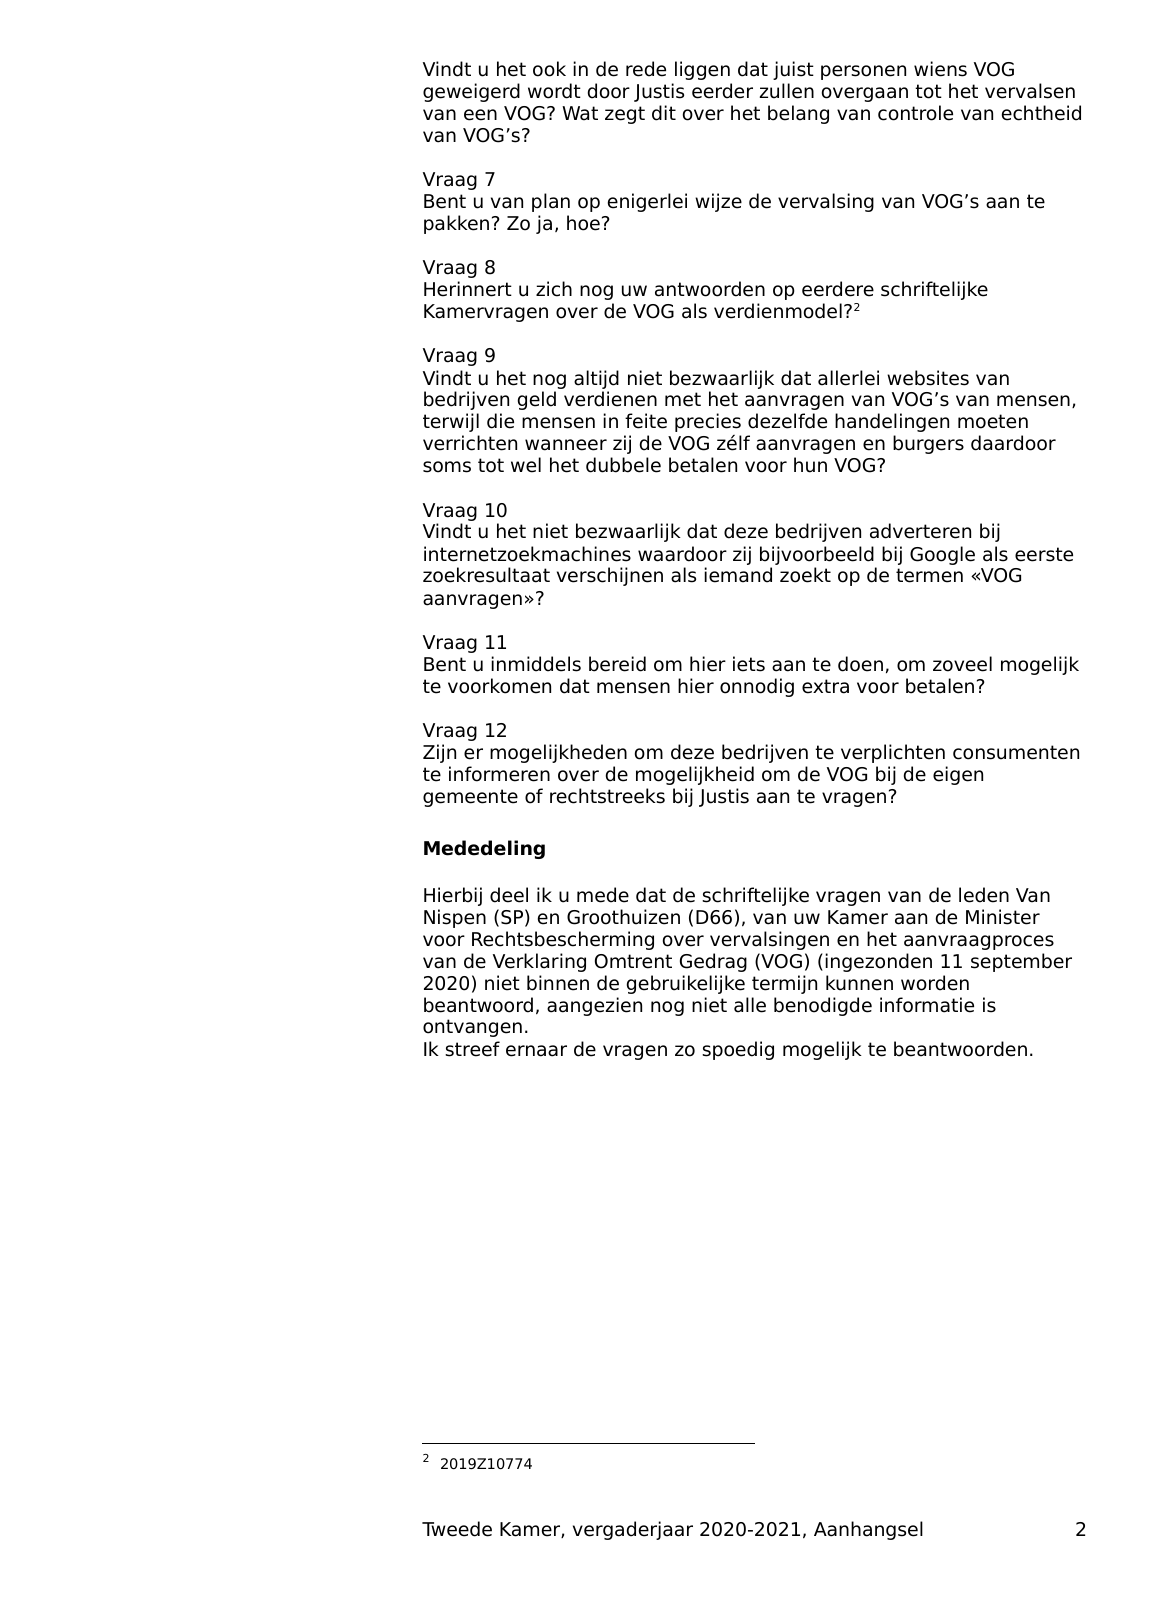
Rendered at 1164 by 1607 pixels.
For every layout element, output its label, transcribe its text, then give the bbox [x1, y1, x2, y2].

text Ik streef ernaar de vragen zo spoedig mogelijk te beantwoorden. [422, 1038, 1087, 1060]
text Vraag 9 [422, 345, 1087, 367]
text Vraag 7 [422, 169, 1087, 191]
text Vraag 8 [422, 257, 1087, 279]
subtitle Mededeling [422, 838, 1087, 859]
text Vraag 12 [422, 720, 1087, 742]
text Bent u van plan op enigerlei wijze de vervalsing van VOG’s aan te pakken? Zo ja, hoe? [422, 191, 1087, 235]
text Hierbij deel ik u mede dat de schriftelijke vragen van de leden Van Nispen (SP) en Groothuizen (D66), van uw Kamer aan de Minister voor Rechtsbescherming over vervalsingen en het aanvraagproces van de Verklaring Omtrent Gedrag (VOG) (ingezonden 11 september 2020) niet binnen de gebruikelijke termijn kunnen worden beantwoord, aangezien nog niet alle benodigde informatie is ontvangen. [422, 884, 1087, 1038]
text Herinnert u zich nog uw antwoorden op eerdere schriftelijke Kamervragen over de VOG als verdienmodel? [422, 279, 1087, 323]
text 2019Z10774 [422, 1452, 1087, 1474]
text Bent u inmiddels bereid om hier iets aan te doen, om zoveel mogelijk te voorkomen dat mensen hier onnodig extra voor betalen? [422, 653, 1087, 697]
text Vindt u het nog altijd niet bezwaarlijk dat allerlei websites van bedrijven geld verdienen met het aanvragen van VOG’s van mensen, terwijl die mensen in feite precies dezelfde handelingen moeten verrichten wanneer zij de VOG zélf aanvragen en burgers daardoor soms tot wel het dubbele betalen voor hun VOG? [422, 367, 1087, 477]
text Vindt u het ook in de rede liggen dat juist personen wiens VOG geweigerd wordt door Justis eerder zullen overgaan tot het vervalsen van een VOG? Wat zegt dit over het belang van controle van echtheid van VOG’s? [422, 59, 1087, 147]
text Vraag 10 [422, 499, 1087, 521]
text Zijn er mogelijkheden om deze bedrijven te verplichten consumenten te informeren over de mogelijkheid om de VOG bij de eigen gemeente of rechtstreeks bij Justis aan te vragen? [422, 742, 1087, 808]
text Vindt u het niet bezwaarlijk dat deze bedrijven adverteren bij internetzoekmachines waardoor zij bijvoorbeeld bij Google als eerste zoekresultaat verschijnen als iemand zoekt op de termen «VOG aanvragen»? [422, 521, 1087, 609]
text Vraag 11 [422, 632, 1087, 653]
